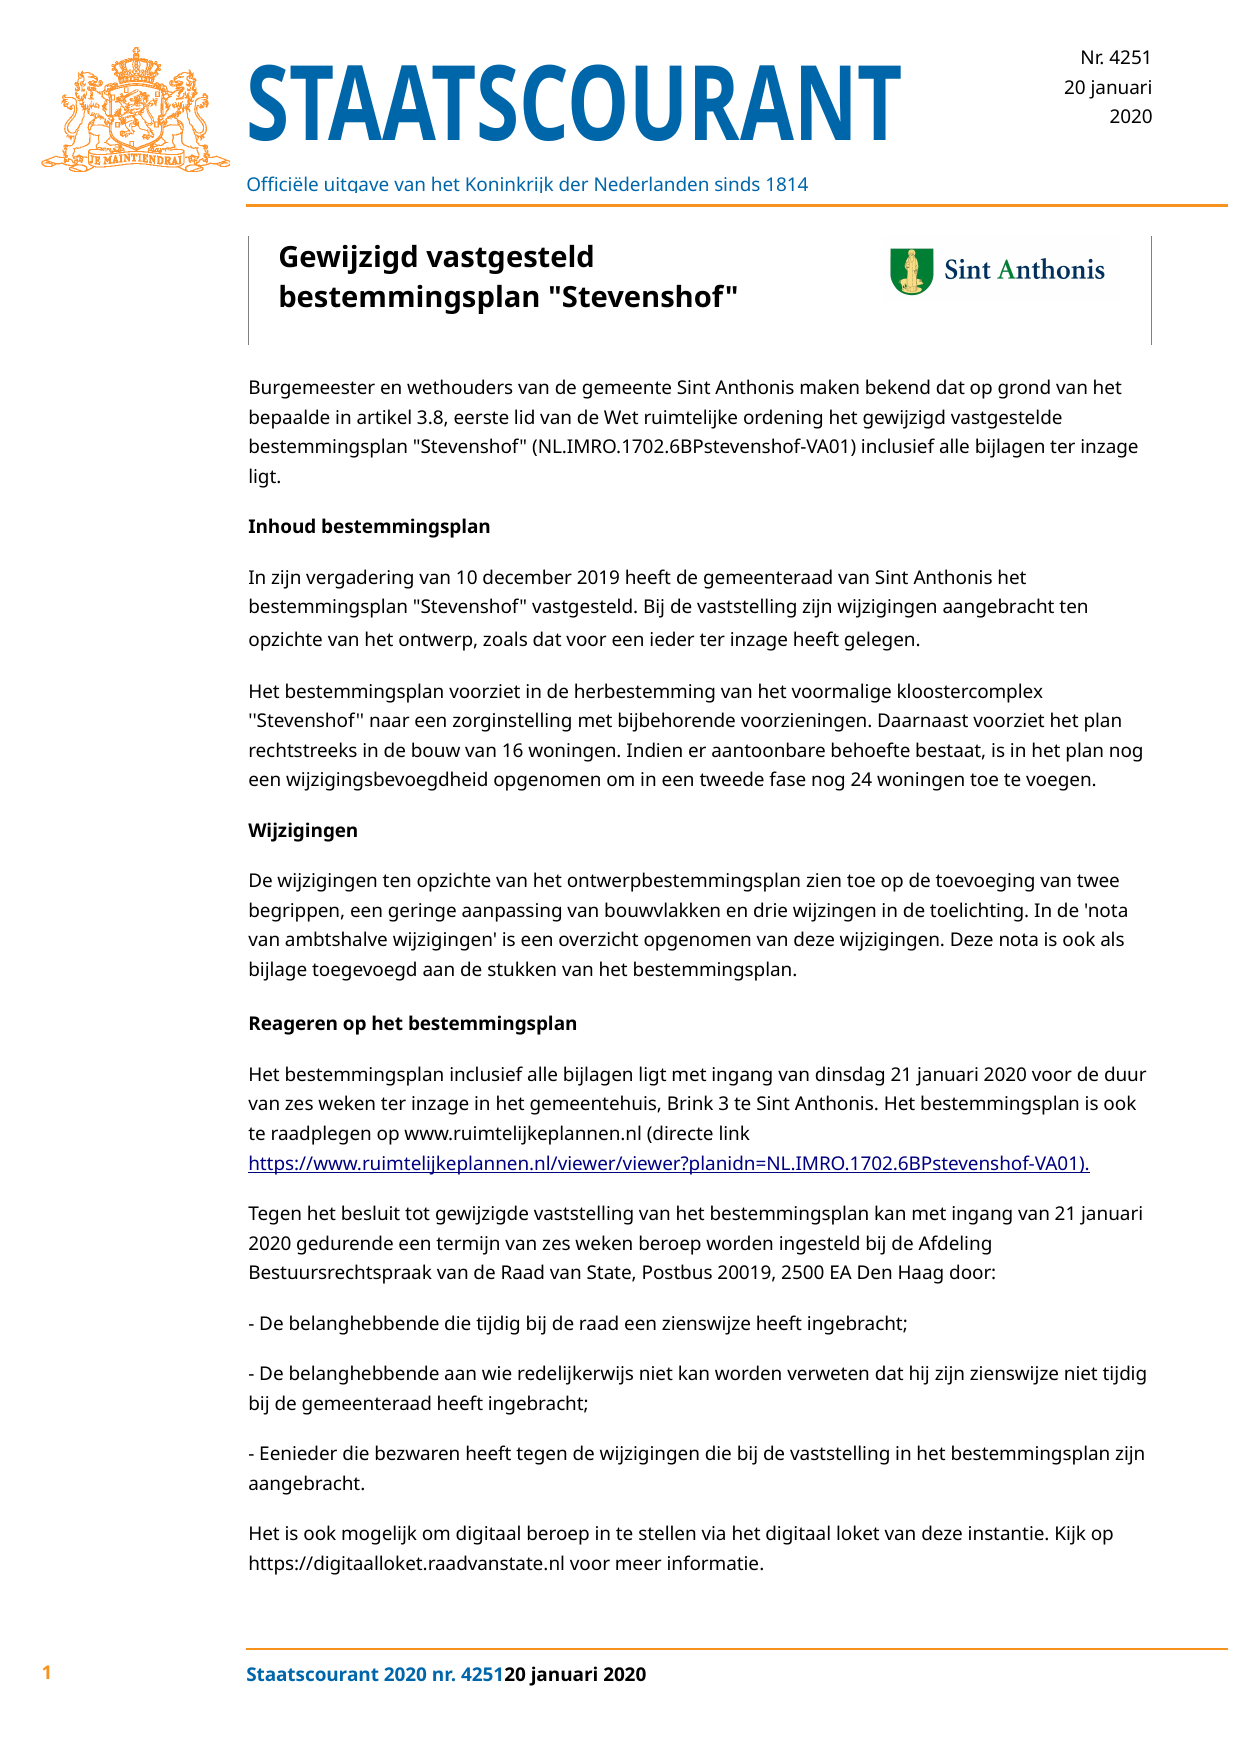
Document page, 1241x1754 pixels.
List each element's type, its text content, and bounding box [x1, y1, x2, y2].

text Wijzigingen [248, 817, 1152, 843]
text - De belanghebbende aan wie redelijkerwijs niet kan worden verweten dat hij zijn zienswijze niet tijdig bij de gemeenteraad heeft ingebracht; [248, 1360, 1152, 1416]
text Het bestemmingsplan inclusief alle bijlagen ligt met ingang van dinsdag 21 januari 2020 voor de duur van zes weken ter inzage in het gemeentehuis, Brink 3 te Sint Anthonis. Het bestemmingsplan is ook te raadplegen op www.ruimtelijkeplannen.nl (directe link https://www.ruimtelijkeplannen.nl/viewer/viewer?planidn=NL.IMRO.1702.6BPstevenshof-VA01). [248, 1061, 1152, 1176]
table_header Gewijzigd vastgesteld bestemmingsplan "Stevenshof" [249, 236, 850, 345]
text - Eenieder die bezwaren heeft tegen de wijzigingen die bij de vaststelling in het bestemmingsplan zijn aangebracht. [248, 1440, 1152, 1496]
text Het bestemmingsplan voorziet in de herbestemming van het voormalige kloostercomplex ''Stevenshof'' naar een zorginstelling met bijbehorende voorzieningen. Daarnaast voorziet het plan rechtstreeks in de bouw van 16 woningen. Indien er aantoonbare behoefte bestaat, is in het plan nog een wijzigingsbevoegdheid opgenomen om in een tweede fase nog 24 woningen toe te voegen. [248, 678, 1152, 792]
text Inhoud bestemmingsplan [248, 513, 1152, 539]
text Tegen het besluit tot gewijzigde vaststelling van het bestemmingsplan kan met ingang van 21 januari 2020 gedurende een termijn van zes weken beroep worden ingesteld bij de Afdeling Bestuursrechtspraak van de Raad van State, Postbus 20019, 2500 EA Den Haag door: [248, 1200, 1152, 1285]
text De wijzigingen ten opzichte van het ontwerpbestemmingsplan zien toe op de toevoeging van twee begrippen, een geringe aanpassing van bouwvlakken en drie wijzingen in de toelichting. In de 'nota van ambtshalve wijzigingen' is een overzicht opgenomen van deze wijzigingen. Deze nota is ook als bijlage toegevoegd aan de stukken van het bestemmingsplan. [248, 867, 1152, 982]
text Burgemeester en wethouders van de gemeente Sint Anthonis maken bekend dat op grond van het bepaalde in artikel 3.8, eerste lid van de Wet ruimtelijke ordening het gewijzigd vastgestelde bestemmingsplan "Stevenshof" (NL.IMRO.1702.6BPstevenshof-VA01) inclusief alle bijlagen ter inzage ligt. [248, 374, 1152, 489]
text In zijn vergadering van 10 december 2019 heeft de gemeenteraad van Sint Anthonis het bestemmingsplan "Stevenshof" vastgesteld. Bij de vaststelling zijn wijzigingen aangebracht ten opzichte van het ontwerp, zoals dat voor een ieder ter inzage heeft gelegen. [248, 564, 1152, 653]
text Het is ook mogelijk om digitaal beroep in te stellen via het digitaal loket van deze instantie. Kijk op https://digitaalloket.raadvanstate.nl voor meer informatie. [248, 1520, 1152, 1576]
picture [882, 236, 1119, 302]
picture [41, 47, 231, 172]
text - De belanghebbende die tijdig bij de raad een zienswijze heeft ingebracht; [248, 1310, 1152, 1336]
table_header [850, 236, 1151, 345]
text Reageren op het bestemmingsplan [248, 1007, 1152, 1036]
